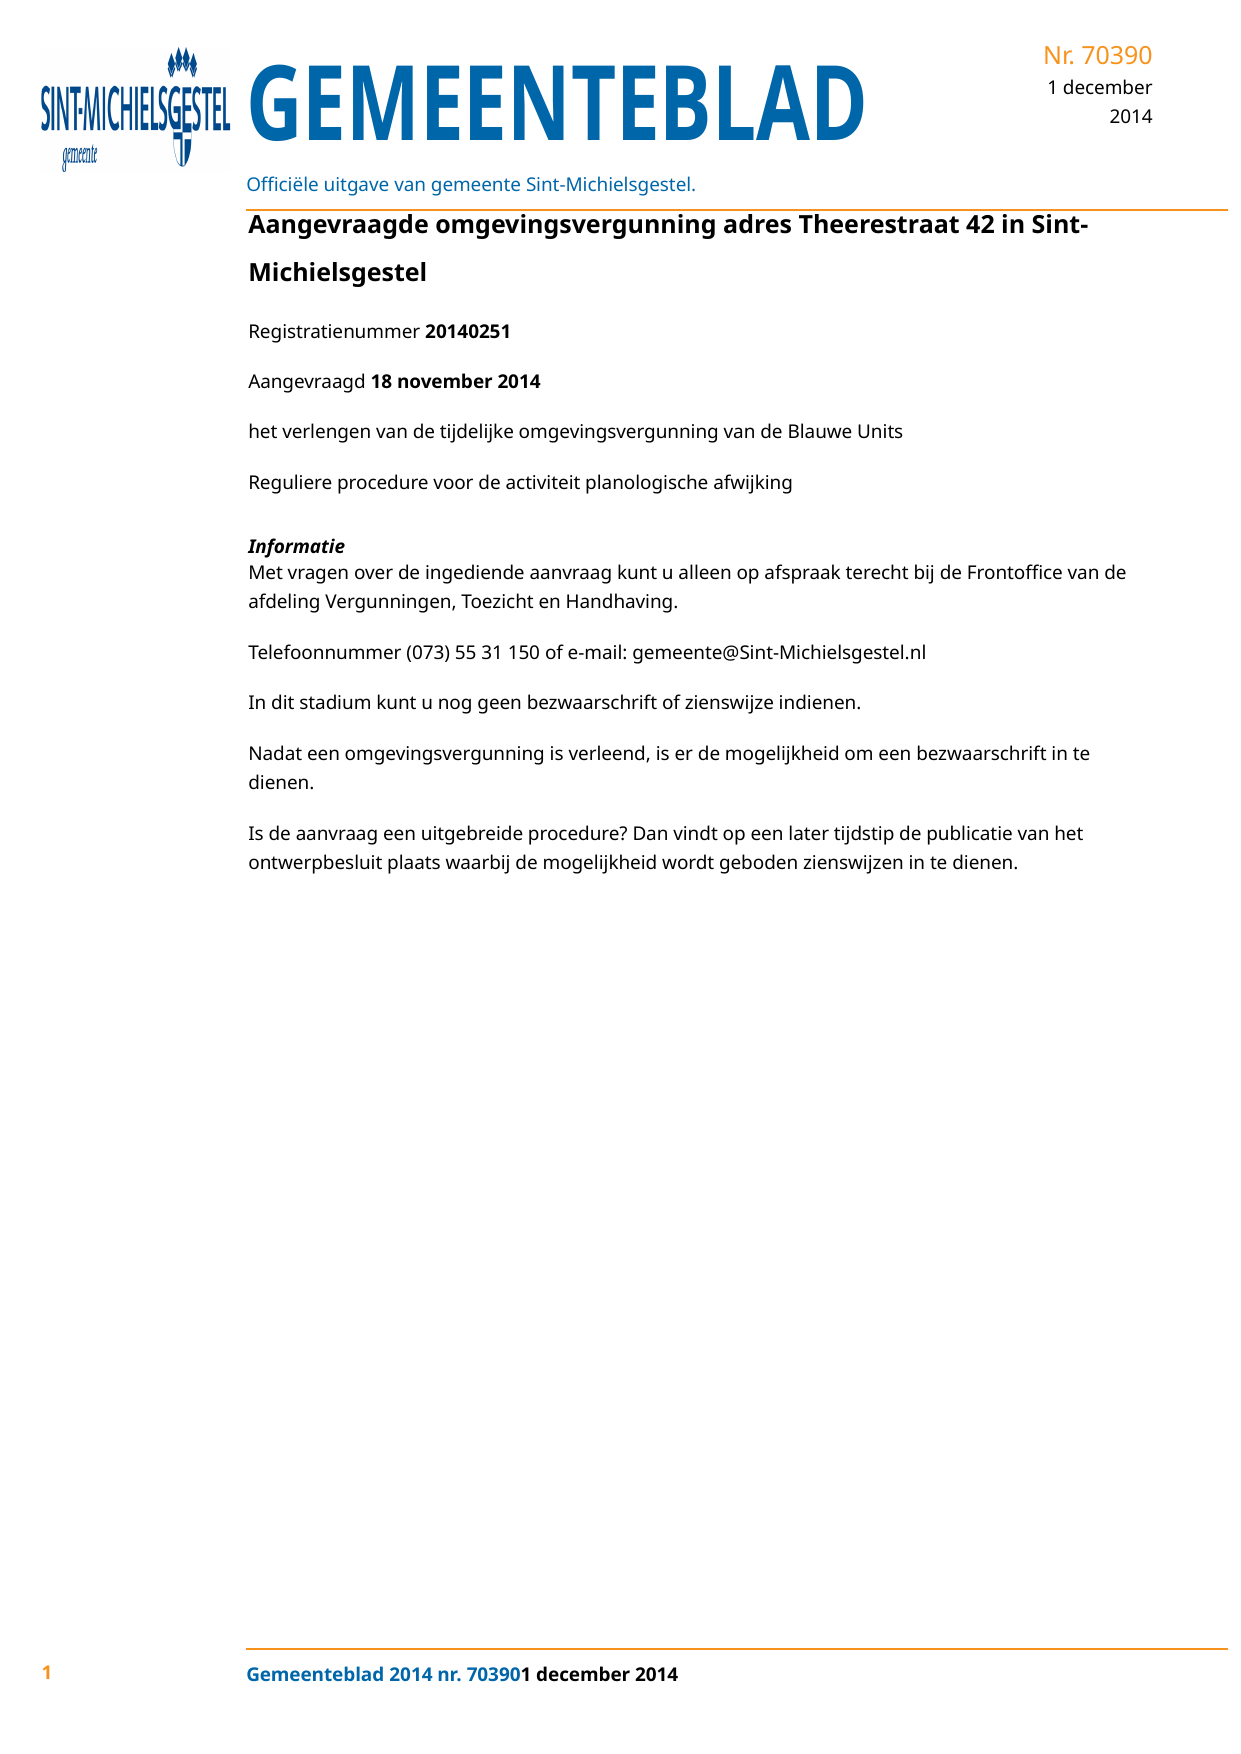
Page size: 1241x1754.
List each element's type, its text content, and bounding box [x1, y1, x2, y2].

picture [41, 47, 231, 172]
text Met vragen over de ingediende aanvraag kunt u alleen op afspraak terecht bij de Frontoffice van de afdeling Vergunningen, Toezicht en Handhaving. [248, 559, 1152, 614]
text Aangevraagde omgevingsvergunning adres Theerestraat 42 in Sint-Michielsgestel [248, 211, 1152, 288]
text Nadat een omgevingsvergunning is verleend, is er de mogelijkheid om een bezwaarschrift in te dienen. [248, 740, 1152, 795]
text Registratienummer 20140251 [248, 318, 1152, 344]
text Informatie [248, 533, 1152, 559]
text Is de aanvraag een uitgebreide procedure? Dan vindt op een later tijdstip de publicatie van het ontwerpbesluit plaats waarbij de mogelijkheid wordt geboden zienswijzen in te dienen. [248, 820, 1152, 875]
text Reguliere procedure voor de activiteit planologische afwijking [248, 469, 1152, 495]
text Aangevraagd 18 november 2014 [248, 368, 1152, 394]
text het verlengen van de tijdelijke omgevingsvergunning van de Blauwe Units [248, 419, 1152, 444]
text Telefoonnummer (073) 55 31 150 of e-mail: gemeente@Sint-Michielsgestel.nl [248, 639, 1152, 664]
text In dit stadium kunt u nog geen bezwaarschrift of zienswijze indienen. [248, 689, 1152, 715]
